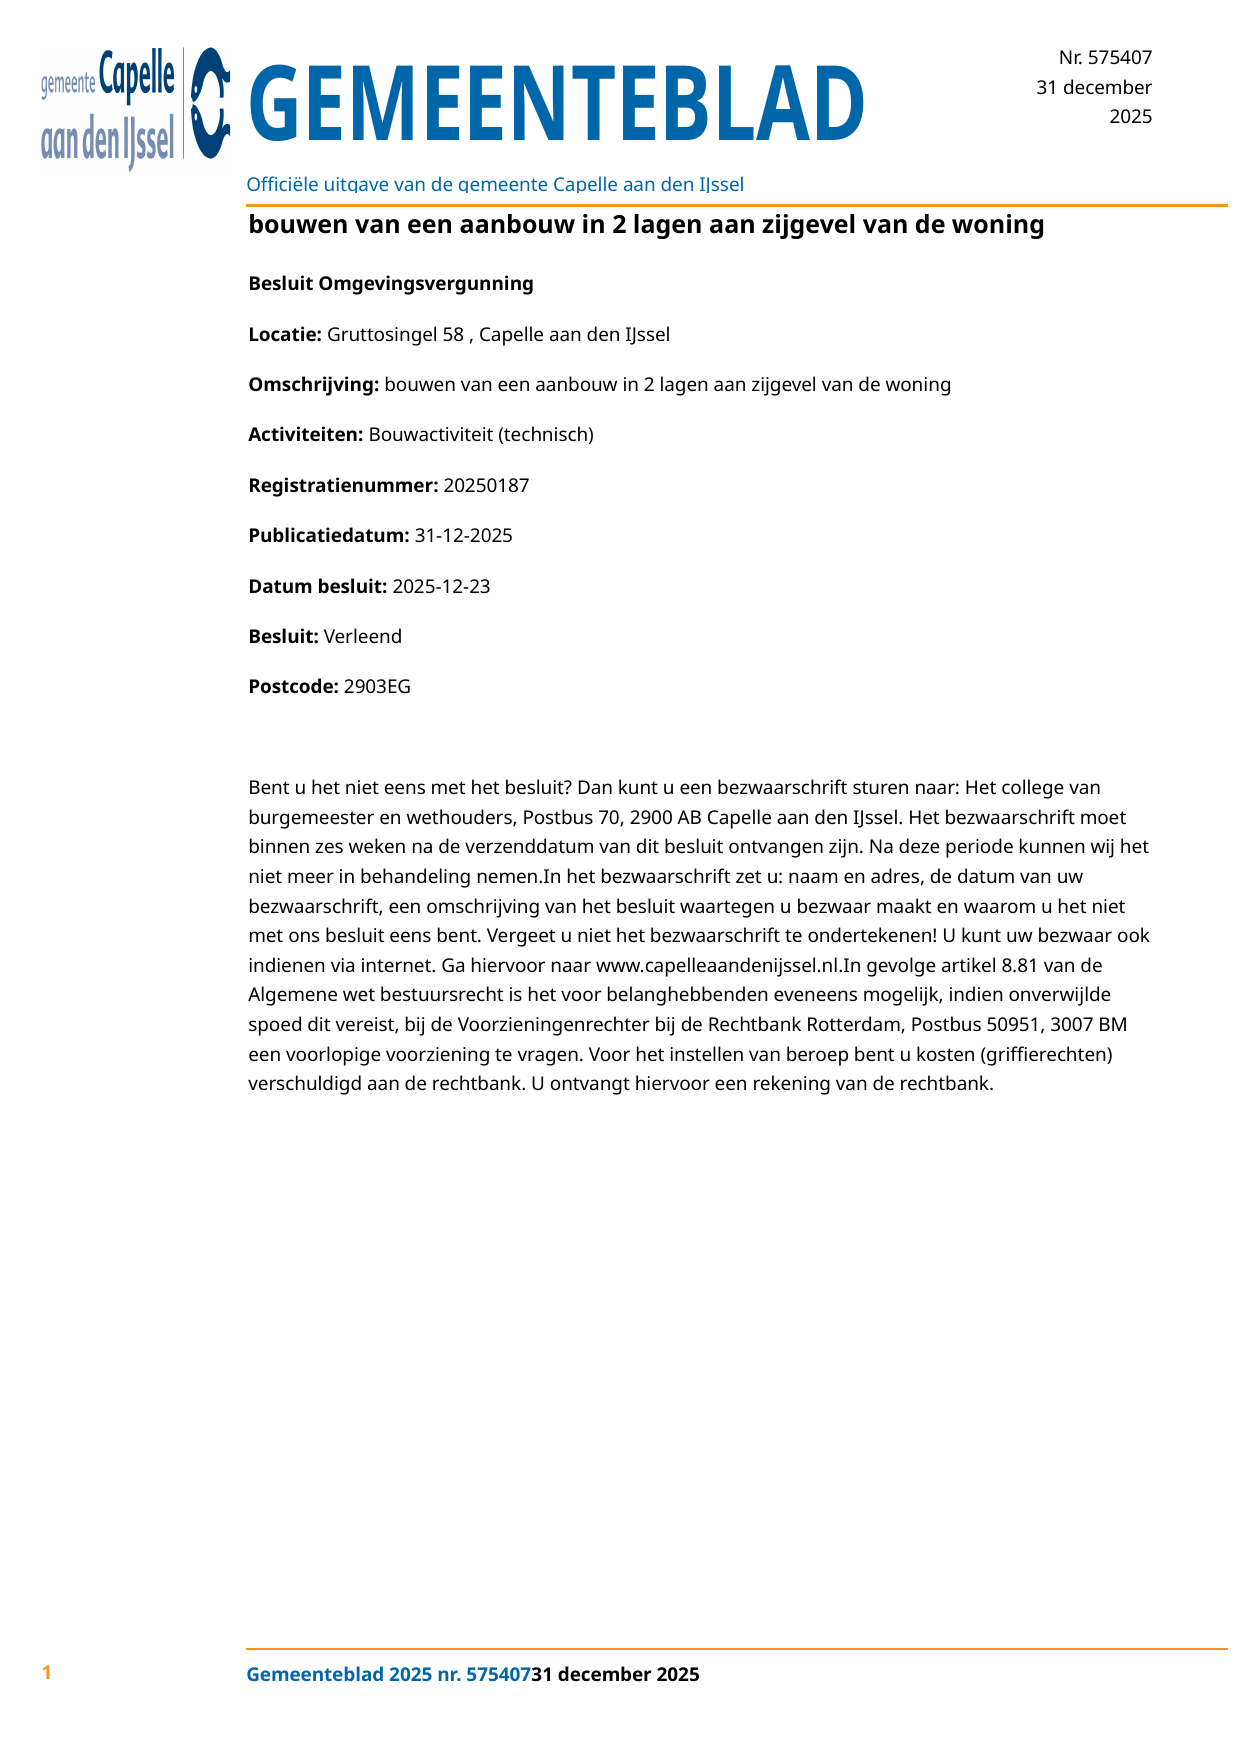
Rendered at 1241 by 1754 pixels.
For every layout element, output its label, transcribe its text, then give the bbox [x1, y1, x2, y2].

text Postcode: 2903EG [248, 674, 1152, 699]
text Besluit Omgevingsvergunning [248, 270, 1152, 296]
text Activiteiten: Bouwactiviteit (technisch) [248, 422, 1152, 447]
text bouwen van een aanbouw in 2 lagen aan zijgevel van de woning [248, 207, 1152, 241]
text Bent u het niet eens met het besluit? Dan kunt u een bezwaarschrift sturen naar: Het college van burgemeester en wethouders, Postbus 70, 2900 AB Capelle aan den IJssel. Het bezwaarschrift moet binnen zes weken na de verzenddatum van dit besluit ontvangen zijn. Na deze periode kunnen wij het niet meer in behandeling nemen.In het bezwaarschrift zet u: naam en adres, de datum van uw bezwaarschrift, een omschrijving van het besluit waartegen u bezwaar maakt en waarom u het niet met ons besluit eens bent. Vergeet u niet het bezwaarschrift te ondertekenen! U kunt uw bezwaar ook indienen via internet. Ga hiervoor naar www.capelleaandenijssel.nl.In gevolge artikel 8.81 van de Algemene wet bestuursrecht is het voor belanghebbenden eveneens mogelijk, indien onverwijlde spoed dit vereist, bij de Voorzieningenrechter bij de Rechtbank Rotterdam, Postbus 50951, 3007 BM een voorlopige voorziening te vragen. Voor het instellen van beroep bent u kosten (griffierechten) verschuldigd aan de rechtbank. U ontvangt hiervoor een rekening van de rechtbank. [248, 774, 1152, 1096]
text Omschrijving: bouwen van een aanbouw in 2 lagen aan zijgevel van de woning [248, 371, 1152, 397]
picture [41, 47, 231, 172]
text Besluit: Verleend [248, 623, 1152, 649]
text Locatie: Gruttosingel 58 , Capelle aan den IJssel [248, 321, 1152, 346]
text Registratienummer: 20250187 [248, 472, 1152, 498]
text Publicatiedatum: 31-12-2025 [248, 522, 1152, 548]
text Datum besluit: 2025-12-23 [248, 573, 1152, 598]
